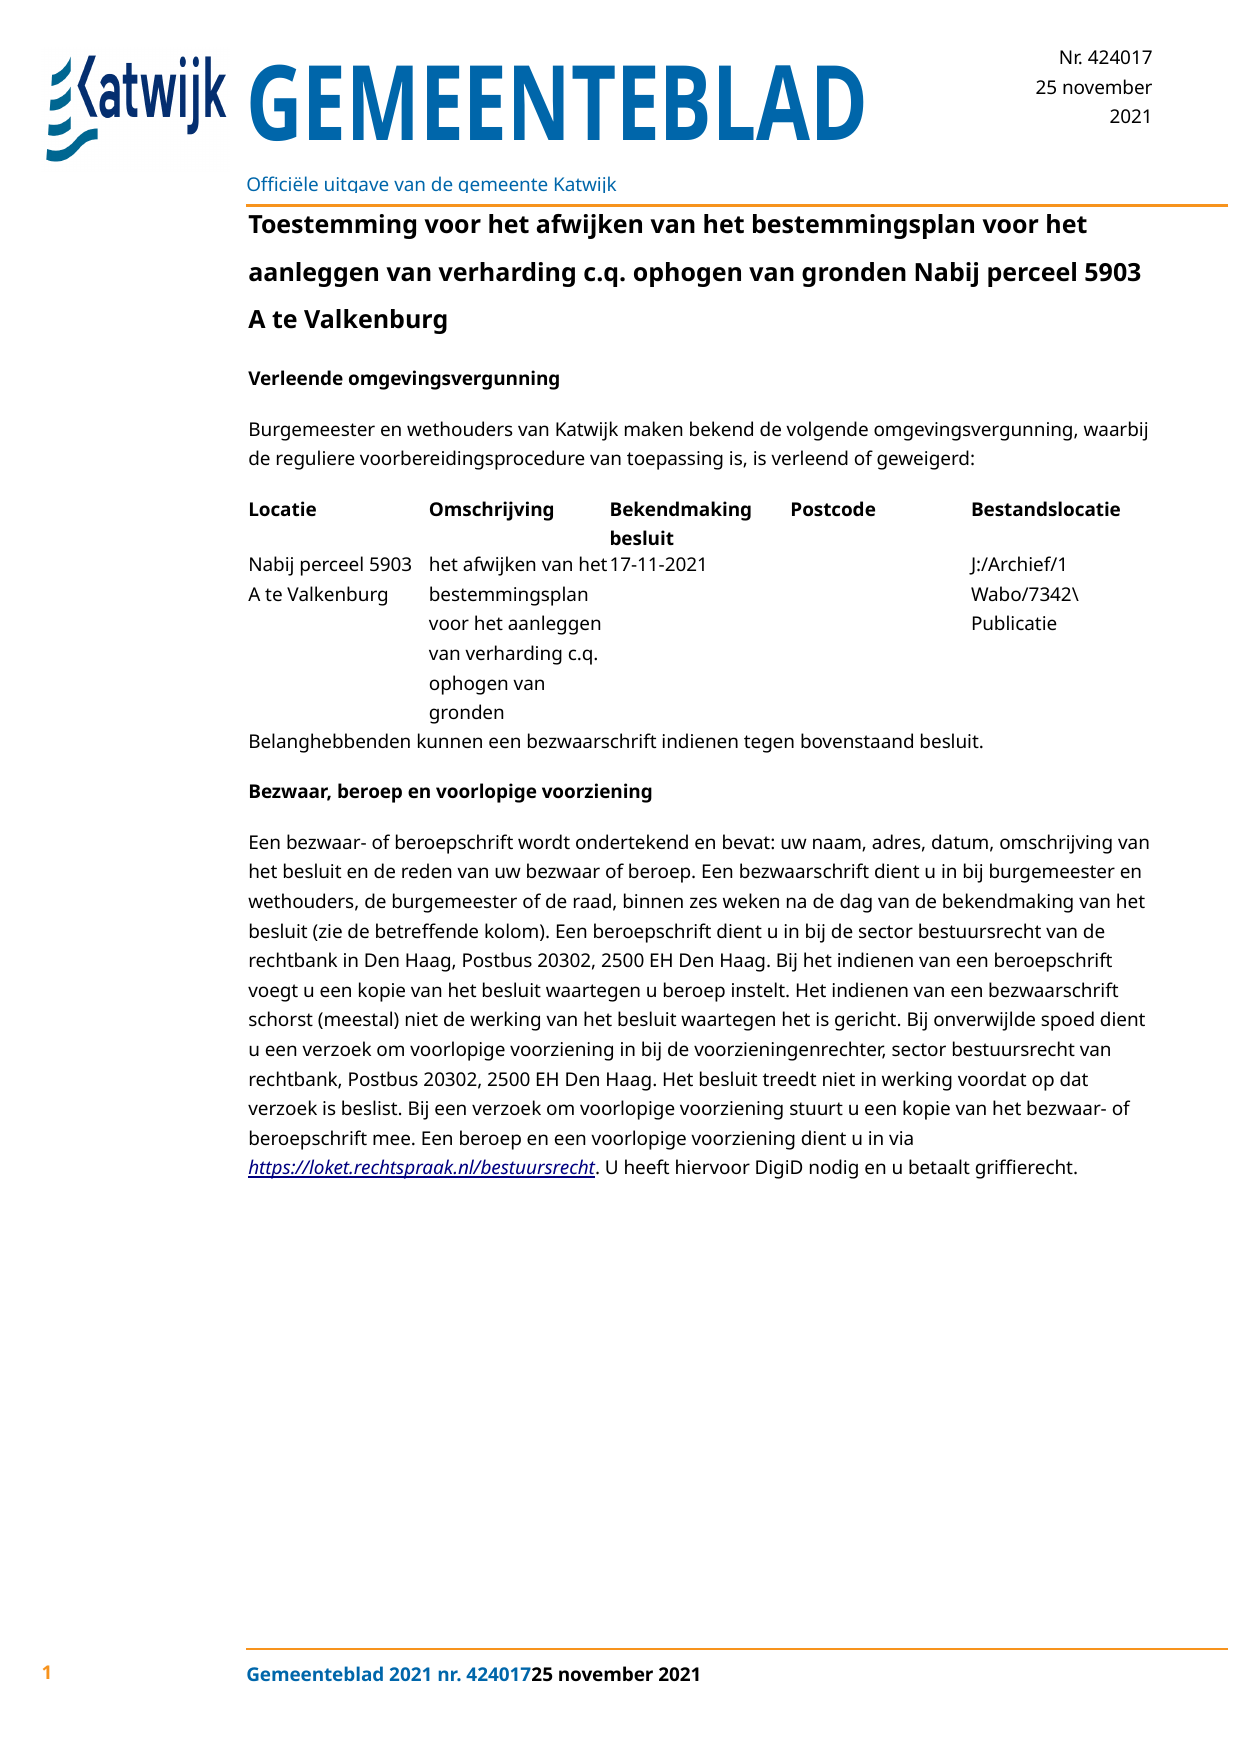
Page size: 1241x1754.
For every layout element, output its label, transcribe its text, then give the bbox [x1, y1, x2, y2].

picture [41, 47, 231, 172]
table_header Bestandslocatie [971, 496, 1152, 551]
table_cell het afwijken van het bestemmingsplan voor het aanleggen van verharding c.q. ophogen van gronden [429, 551, 609, 725]
text Bezwaar, beroep en voorlopige voorziening [248, 779, 1152, 804]
table_header Omschrijving [429, 496, 609, 551]
table_cell 17-11-2021 [609, 551, 790, 725]
text Een bezwaar- of beroepschrift wordt ondertekend en bevat: uw naam, adres, datum, omschrijving van het besluit en de reden van uw bezwaar of beroep. Een bezwaarschrift dient u in bij burgemeester en wethouders, de burgemeester of de raad, binnen zes weken na de dag van de bekendmaking van het besluit (zie de betreffende kolom). Een beroepschrift dient u in bij de sector bestuursrecht van de rechtbank in Den Haag, Postbus 20302, 2500 EH Den Haag. Bij het indienen van een beroepschrift voegt u een kopie van het besluit waartegen u beroep instelt. Het indienen van een bezwaarschrift schorst (meestal) niet de werking van het besluit waartegen het is gericht. Bij onverwijlde spoed dient u een verzoek om voorlopige voorziening in bij de voorzieningenrechter, sector bestuursrecht van rechtbank, Postbus 20302, 2500 EH Den Haag. Het besluit treedt niet in werking voordat op dat verzoek is beslist. Bij een verzoek om voorlopige voorziening stuurt u een kopie van het bezwaar- of beroepschrift mee. Een beroep en een voorlopige voorziening dient u in via https://loket.rechtspraak.nl/bestuursrecht. U heeft hiervoor DigiD nodig en u betaalt griffierecht. [248, 829, 1152, 1180]
table_cell [790, 551, 971, 725]
text Burgemeester en wethouders van Katwijk maken bekend de volgende omgevingsvergunning, waarbij de reguliere voorbereidingsprocedure van toepassing is, is verleend of geweigerd: [248, 416, 1152, 471]
table_header Bekendmaking besluit [609, 496, 790, 551]
table_header Locatie [248, 496, 429, 551]
text Toestemming voor het afwijken van het bestemmingsplan voor het aanleggen van verharding c.q. ophogen van gronden Nabij perceel 5903 A te Valkenburg [248, 207, 1152, 336]
text Verleende omgevingsvergunning [248, 366, 1152, 391]
table_cell Nabij perceel 5903 A te Valkenburg [248, 551, 429, 725]
table_cell J:/Archief/1 Wabo/7342\Publicatie [971, 551, 1152, 725]
table_header Postcode [790, 496, 971, 551]
text Belanghebbenden kunnen een bezwaarschrift indienen tegen bovenstaand besluit. [248, 728, 1152, 754]
